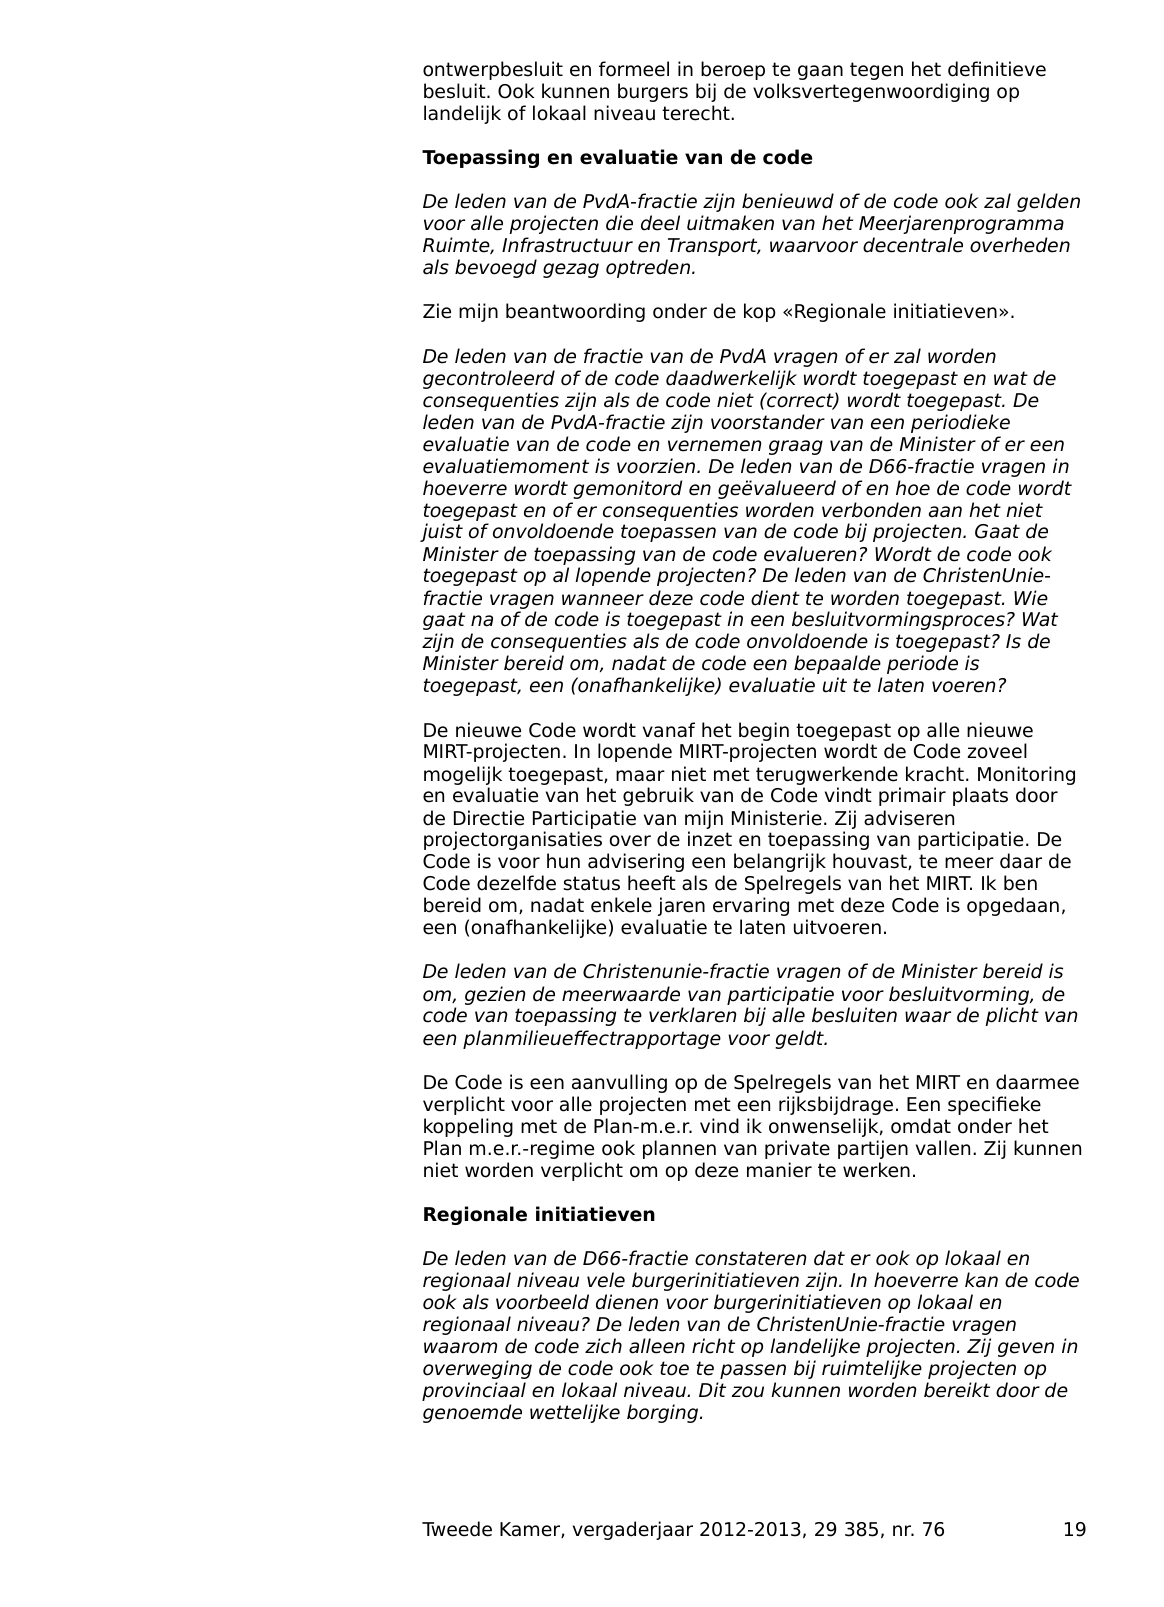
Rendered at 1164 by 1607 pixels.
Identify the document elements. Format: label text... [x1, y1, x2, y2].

subtitle Regionale initiatieven [422, 1204, 1087, 1226]
text De leden van de PvdA-fractie zijn benieuwd of de code ook zal gelden voor alle projecten die deel uitmaken van het Meerjarenprogramma Ruimte, Infrastructuur en Transport, waarvoor decentrale overheden als bevoegd gezag optreden. [422, 191, 1087, 279]
text Zie mijn beantwoording onder de kop «Regionale initiatieven». [422, 301, 1087, 323]
text De leden van de fractie van de PvdA vragen of er zal worden gecontroleerd of de code daadwerkelijk wordt toegepast en wat de consequenties zijn als de code niet (correct) wordt toegepast. De leden van de PvdA-fractie zijn voorstander van een periodieke evaluatie van de code en vernemen graag van de Minister of er een evaluatiemoment is voorzien. De leden van de D66-fractie vragen in hoeverre wordt gemonitord en geëvalueerd of en hoe de code wordt toegepast en of er consequenties worden verbonden aan het niet juist of onvoldoende toepassen van de code bij projecten. Gaat de Minister de toepassing van de code evalueren? Wordt de code ook toegepast op al lopende projecten? De leden van de ChristenUnie-fractie vragen wanneer deze code dient te worden toegepast. Wie gaat na of de code is toegepast in een besluitvormingsproces? Wat zijn de consequenties als de code onvoldoende is toegepast? Is de Minister bereid om, nadat de code een bepaalde periode is toegepast, een (onafhankelijke) evaluatie uit te laten voeren? [422, 346, 1087, 697]
text De leden van de D66-fractie constateren dat er ook op lokaal en regionaal niveau vele burgerinitiatieven zijn. In hoeverre kan de code ook als voorbeeld dienen voor burgerinitiatieven op lokaal en regionaal niveau? De leden van de ChristenUnie-fractie vragen waarom de code zich alleen richt op landelijke projecten. Zij geven in overweging de code ook toe te passen bij ruimtelijke projecten op provinciaal en lokaal niveau. Dit zou kunnen worden bereikt door de genoemde wettelijke borging. [422, 1248, 1087, 1424]
text De leden van de Christenunie-fractie vragen of de Minister bereid is om, gezien de meerwaarde van participatie voor besluitvorming, de code van toepassing te verklaren bij alle besluiten waar de plicht van een planmilieueffectrapportage voor geldt. [422, 961, 1087, 1049]
subtitle Toepassing en evaluatie van de code [422, 147, 1087, 169]
text ontwerpbesluit en formeel in beroep te gaan tegen het definitieve besluit. Ook kunnen burgers bij de volksvertegenwoordiging op landelijk of lokaal niveau terecht. [422, 59, 1087, 125]
text De Code is een aanvulling op de Spelregels van het MIRT en daarmee verplicht voor alle projecten met een rijksbijdrage. Een specifieke koppeling met de Plan-m.e.r. vind ik onwenselijk, omdat onder het Plan m.e.r.-regime ook plannen van private partijen vallen. Zij kunnen niet worden verplicht om op deze manier te werken. [422, 1072, 1087, 1181]
text De nieuwe Code wordt vanaf het begin toegepast op alle nieuwe MIRT-projecten. In lopende MIRT-projecten wordt de Code zoveel mogelijk toegepast, maar niet met terugwerkende kracht. Monitoring en evaluatie van het gebruik van de Code vindt primair plaats door de Directie Participatie van mijn Ministerie. Zij adviseren projectorganisaties over de inzet en toepassing van participatie. De Code is voor hun advisering een belangrijk houvast, te meer daar de Code dezelfde status heeft als de Spelregels van het MIRT. Ik ben bereid om, nadat enkele jaren ervaring met deze Code is opgedaan, een (onafhankelijke) evaluatie te laten uitvoeren. [422, 719, 1087, 939]
